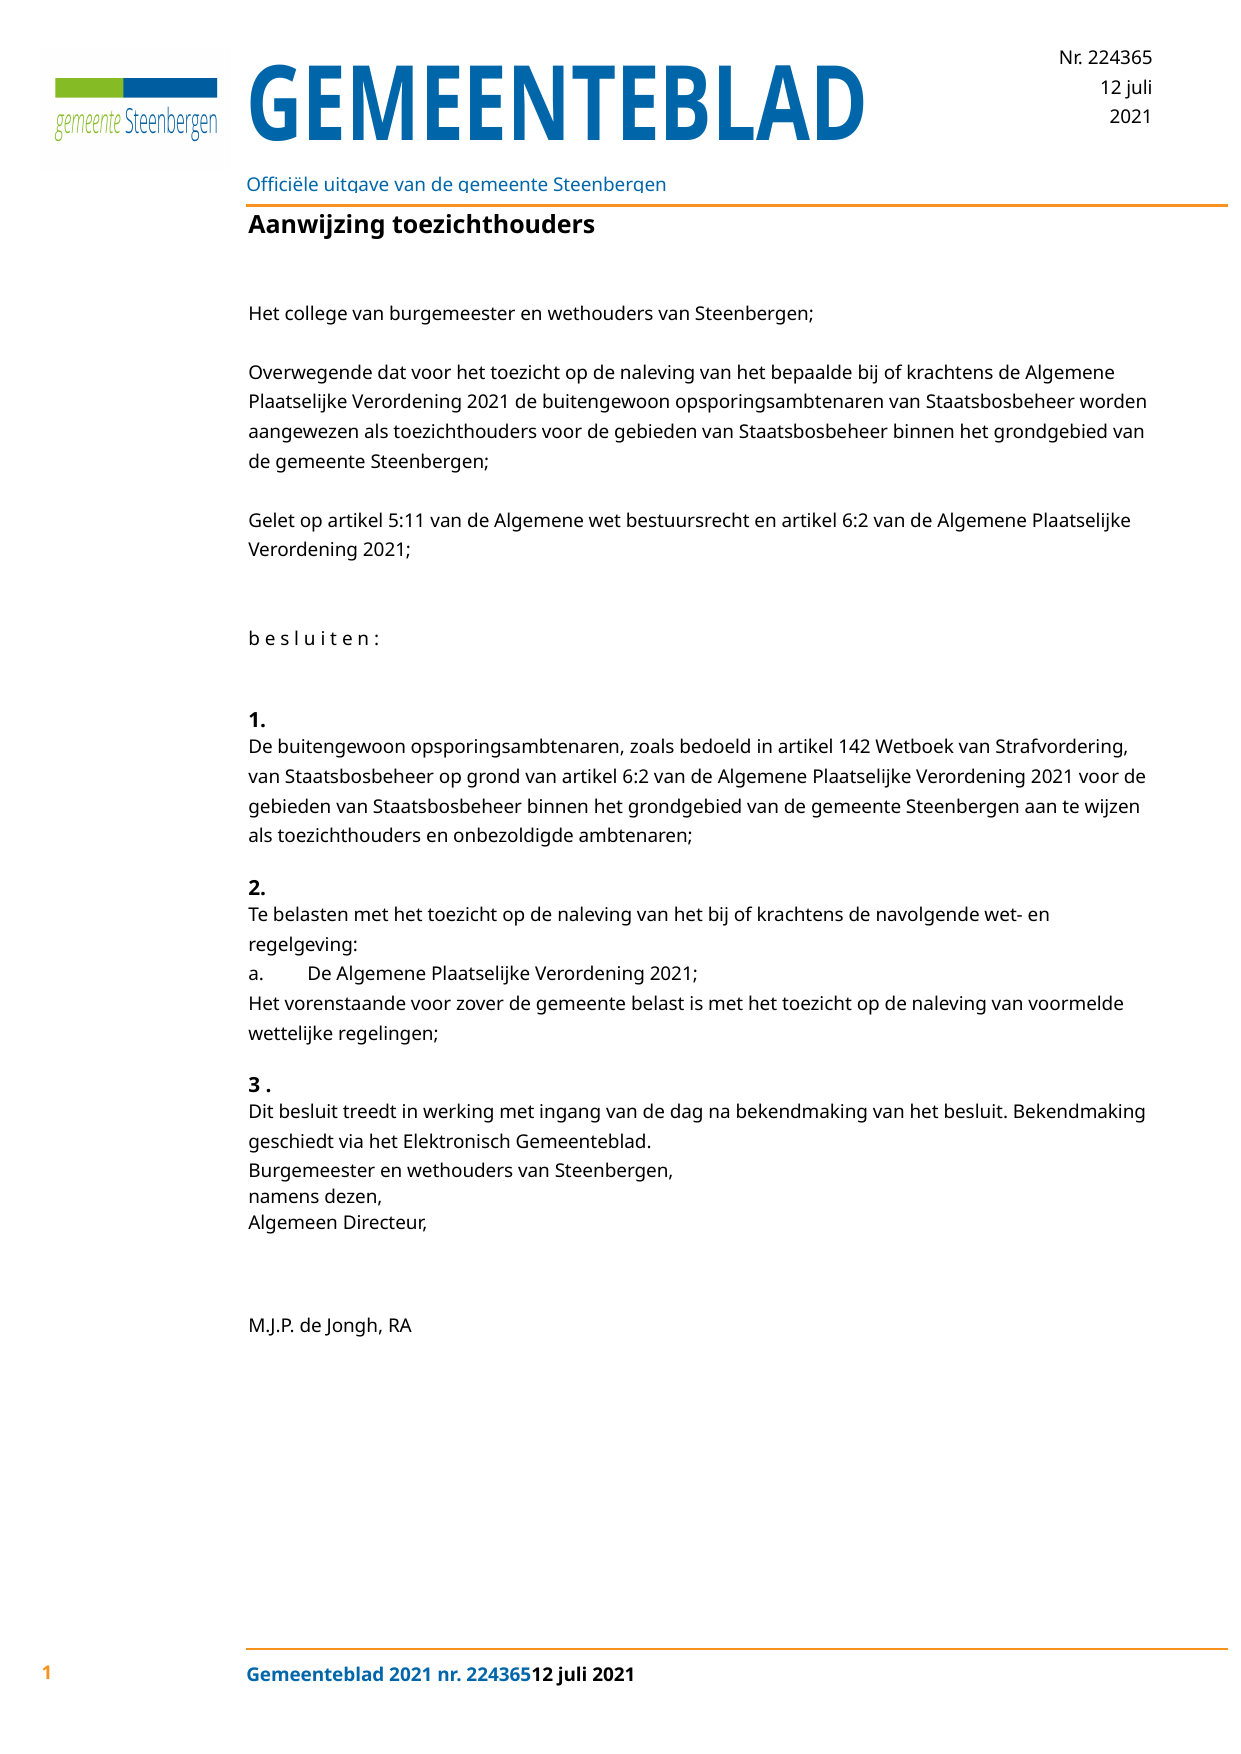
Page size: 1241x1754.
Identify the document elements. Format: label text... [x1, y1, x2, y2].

text Aanwijzing toezichthouders [248, 207, 1152, 241]
text namens dezen, [248, 1183, 1152, 1209]
text M.J.P. de Jongh, RA [248, 1312, 1152, 1338]
text De buitengewoon opsporingsambtenaren, zoals bedoeld in artikel 142 Wetboek van Strafvordering, van Staatsbosbeheer op grond van artikel 6:2 van de Algemene Plaatselijke Verordening 2021 voor de gebieden van Staatsbosbeheer binnen het grondgebied van de gemeente Steenbergen aan te wijzen als toezichthouders en onbezoldigde ambtenaren; [248, 734, 1152, 848]
text 1. [248, 705, 1152, 734]
text Gelet op artikel 5:11 van de Algemene wet bestuursrecht en artikel 6:2 van de Algemene Plaatselijke Verordening 2021; [248, 507, 1152, 562]
list De Algemene Plaatselijke Verordening 2021; [248, 961, 1152, 986]
text Te belasten met het toezicht op de naleving van het bij of krachtens de navolgende wet- en regelgeving: [248, 901, 1152, 957]
text Het college van burgemeester en wethouders van Steenbergen; [248, 300, 1152, 326]
text 2. [248, 873, 1152, 901]
text b e s l u i t e n : [248, 625, 1152, 651]
picture [41, 47, 231, 172]
text Burgemeester en wethouders van Steenbergen, [248, 1158, 1152, 1183]
text 3 . [248, 1070, 1152, 1098]
text Dit besluit treedt in werking met ingang van de dag na bekendmaking van het besluit. Bekendmaking geschiedt via het Elektronisch Gemeenteblad. [248, 1098, 1152, 1154]
text Algemeen Directeur, [248, 1209, 1152, 1235]
text Het vorenstaande voor zover de gemeente belast is met het toezicht op de naleving van voormelde wettelijke regelingen; [248, 990, 1152, 1045]
text Overwegende dat voor het toezicht op de naleving van het bepaalde bij of krachtens de Algemene Plaatselijke Verordening 2021 de buitengewoon opsporingsambtenaren van Staatsbosbeheer worden aangewezen als toezichthouders voor de gebieden van Staatsbosbeheer binnen het grondgebied van de gemeente Steenbergen; [248, 359, 1152, 473]
